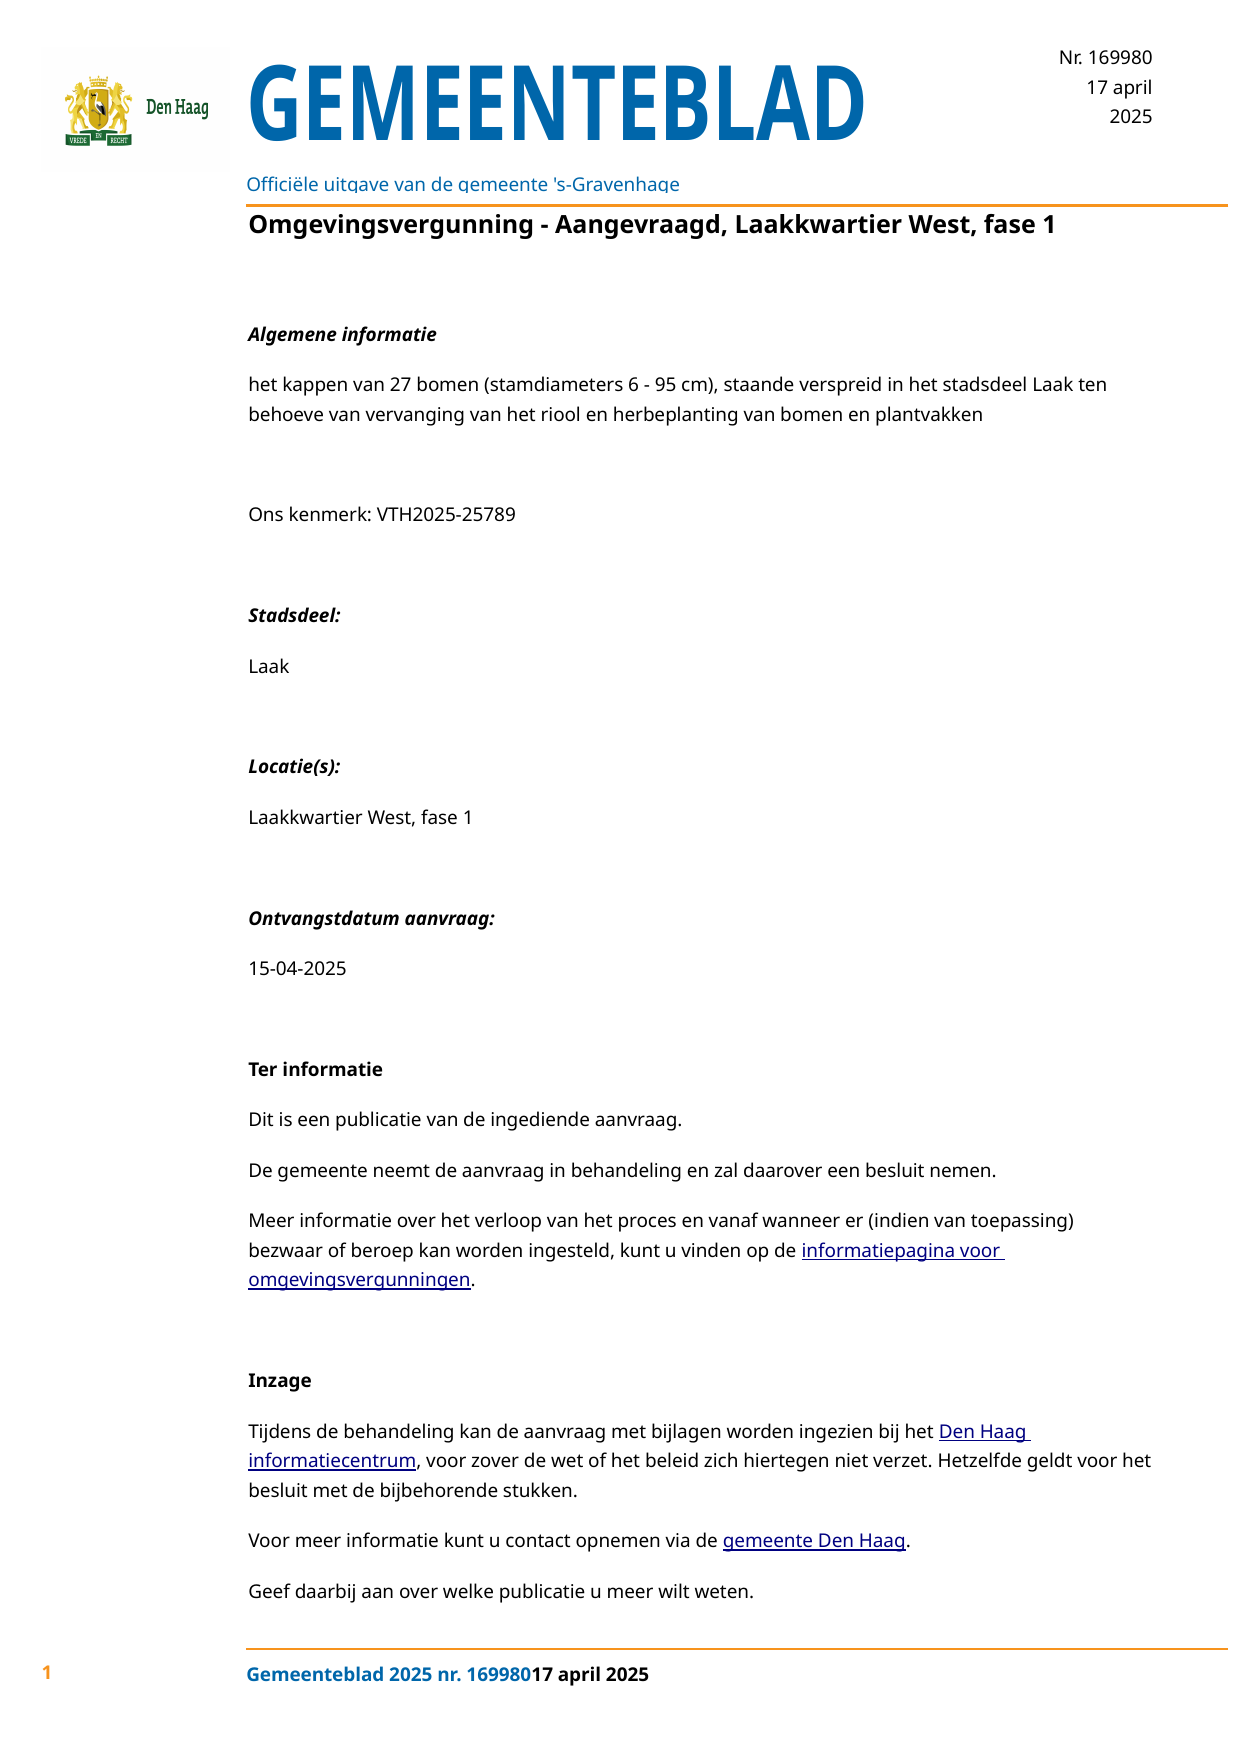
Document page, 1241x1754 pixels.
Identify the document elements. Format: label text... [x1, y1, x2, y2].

text Tijdens de behandeling kan de aanvraag met bijlagen worden ingezien bij het Den Haag informatiecentrum, voor zover de wet of het beleid zich hiertegen niet verzet. Hetzelfde geldt voor het besluit met de bijbehorende stukken. [248, 1418, 1152, 1503]
text Algemene informatie [248, 321, 1152, 346]
text Inzage [248, 1367, 1152, 1393]
text Stadsdeel: [248, 602, 1152, 628]
text Meer informatie over het verloop van het proces en vanaf wanneer er (indien van toepassing) bezwaar of beroep kan worden ingesteld, kunt u vinden op de informatiepagina voor omgevingsvergunningen. [248, 1207, 1152, 1292]
text Voor meer informatie kunt u contact opnemen via de gemeente Den Haag. [248, 1527, 1152, 1553]
text het kappen van 27 bomen (stamdiameters 6 - 95 cm), staande verspreid in het stadsdeel Laak ten behoeve van vervanging van het riool en herbeplanting van bomen en plantvakken [248, 371, 1152, 426]
text De gemeente neemt de aanvraag in behandeling en zal daarover een besluit nemen. [248, 1157, 1152, 1183]
text Laak [248, 653, 1152, 678]
text 15-04-2025 [248, 955, 1152, 981]
picture [41, 47, 231, 172]
text Laakkwartier West, fase 1 [248, 804, 1152, 830]
text Omgevingsvergunning - Aangevraagd, Laakkwartier West, fase 1 [248, 207, 1152, 241]
text Geef daarbij aan over welke publicatie u meer wilt weten. [248, 1578, 1152, 1603]
text Ter informatie [248, 1056, 1152, 1082]
text Locatie(s): [248, 754, 1152, 779]
text Ons kenmerk: VTH2025-25789 [248, 502, 1152, 527]
text Ontvangstdatum aanvraag: [248, 905, 1152, 931]
text Dit is een publicatie van de ingediende aanvraag. [248, 1107, 1152, 1132]
